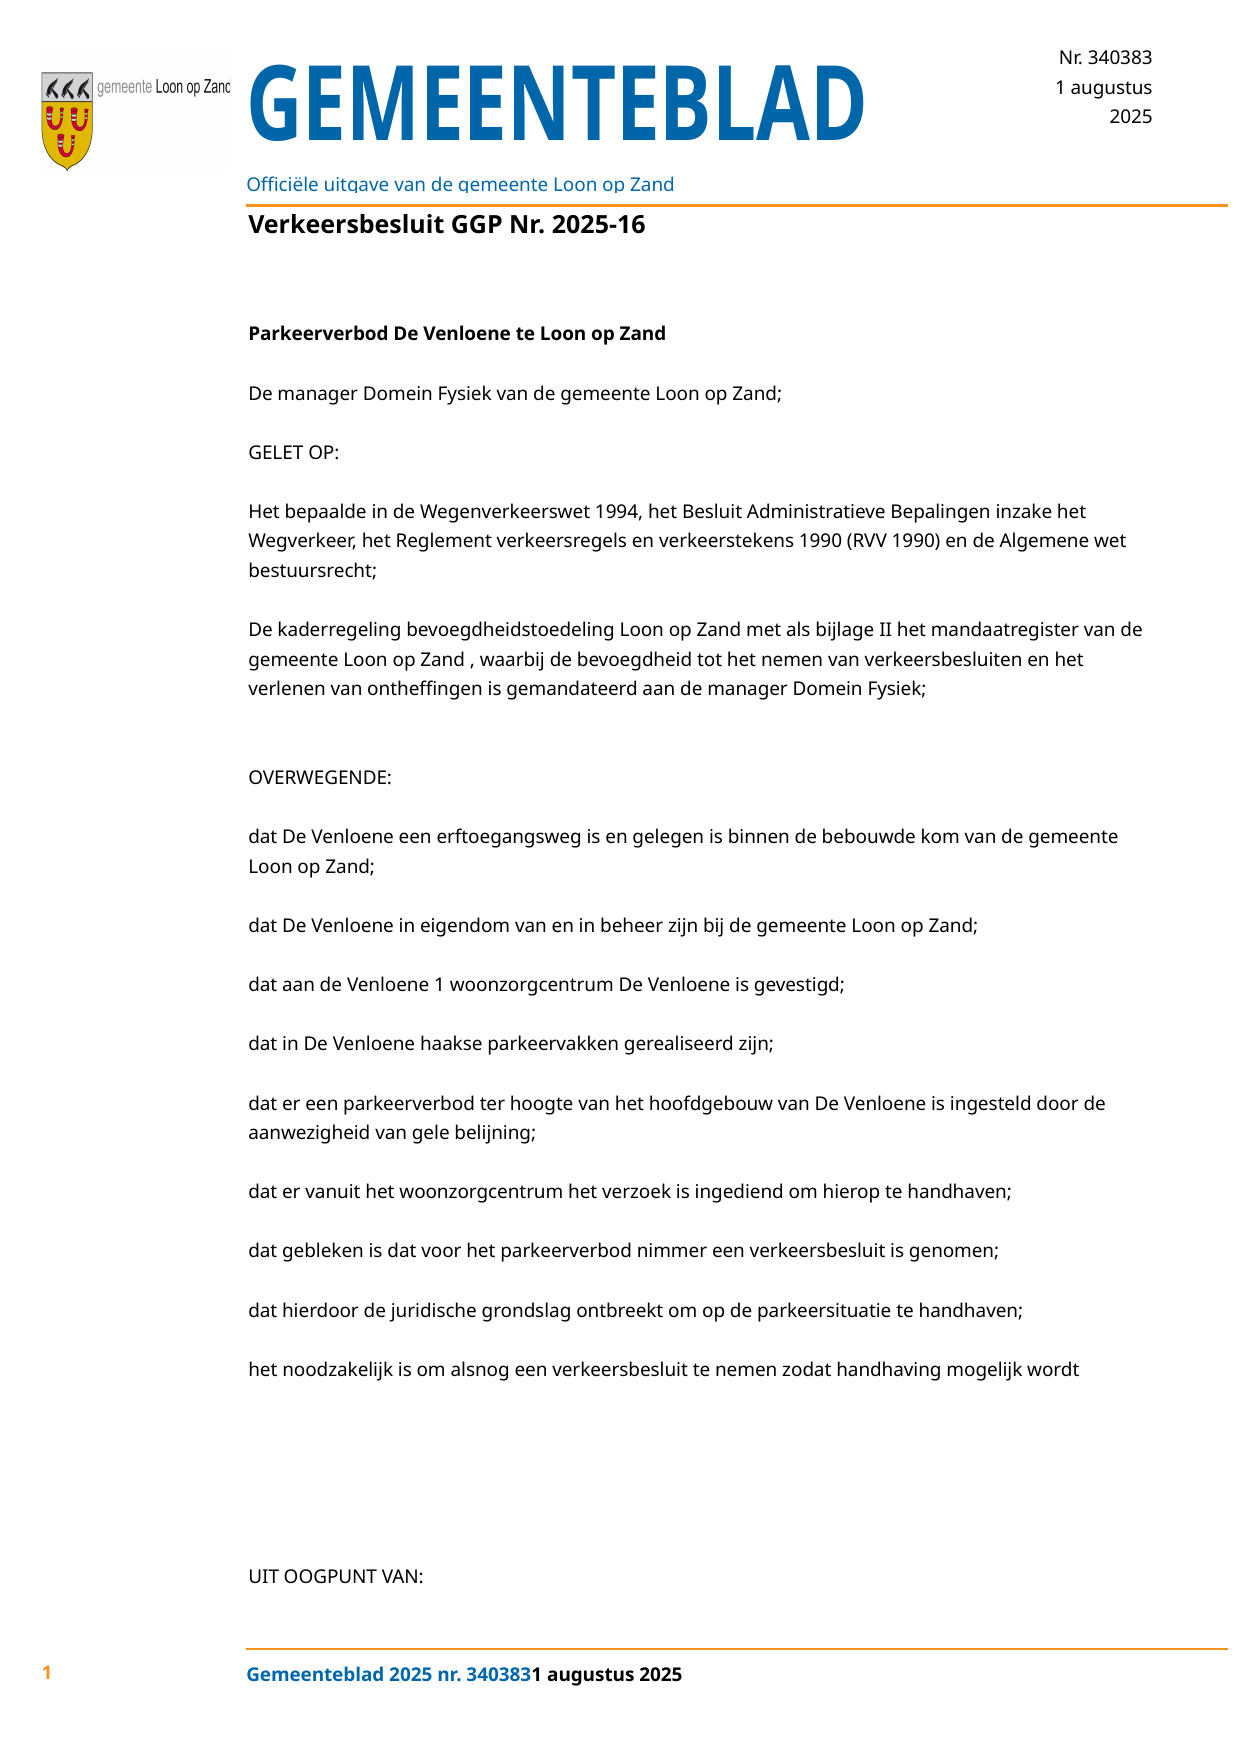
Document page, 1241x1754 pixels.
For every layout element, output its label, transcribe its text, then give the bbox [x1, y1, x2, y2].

text dat hierdoor de juridische grondslag ontbreekt om op de parkeersituatie te handhaven; [248, 1297, 1152, 1323]
text Parkeerverbod De Venloene te Loon op Zand [248, 321, 1152, 346]
text dat er een parkeerverbod ter hoogte van het hoofdgebouw van De Venloene is ingesteld door de aanwezigheid van gele belijning; [248, 1090, 1152, 1145]
text het noodzakelijk is om alsnog een verkeersbesluit te nemen zodat handhaving mogelijk wordt [248, 1356, 1152, 1382]
text dat er vanuit het woonzorgcentrum het verzoek is ingediend om hierop te handhaven; [248, 1178, 1152, 1204]
text dat De Venloene in eigendom van en in beheer zijn bij de gemeente Loon op Zand; [248, 912, 1152, 938]
picture [41, 47, 231, 172]
text Verkeersbesluit GGP Nr. 2025-16 [248, 207, 1152, 241]
text dat aan de Venloene 1 woonzorgcentrum De Venloene is gevestigd; [248, 971, 1152, 997]
text GELET OP: [248, 439, 1152, 465]
text OVERWEGENDE: [248, 764, 1152, 790]
text De kaderregeling bevoegdheidstoedeling Loon op Zand met als bijlage II het mandaatregister van de gemeente Loon op Zand , waarbij de bevoegdheid tot het nemen van verkeersbesluiten en het verlenen van ontheffingen is gemandateerd aan de manager Domein Fysiek; [248, 616, 1152, 701]
text dat gebleken is dat voor het parkeerverbod nimmer een verkeersbesluit is genomen; [248, 1238, 1152, 1263]
text De manager Domein Fysiek van de gemeente Loon op Zand; [248, 380, 1152, 406]
text dat in De Venloene haakse parkeervakken gerealiseerd zijn; [248, 1031, 1152, 1056]
text dat De Venloene een erftoegangsweg is en gelegen is binnen de bebouwde kom van de gemeente Loon op Zand; [248, 823, 1152, 879]
text UIT OOGPUNT VAN: [248, 1563, 1152, 1589]
text Het bepaalde in de Wegenverkeerswet 1994, het Besluit Administratieve Bepalingen inzake het Wegverkeer, het Reglement verkeersregels en verkeerstekens 1990 (RVV 1990) en de Algemene wet bestuursrecht; [248, 498, 1152, 583]
